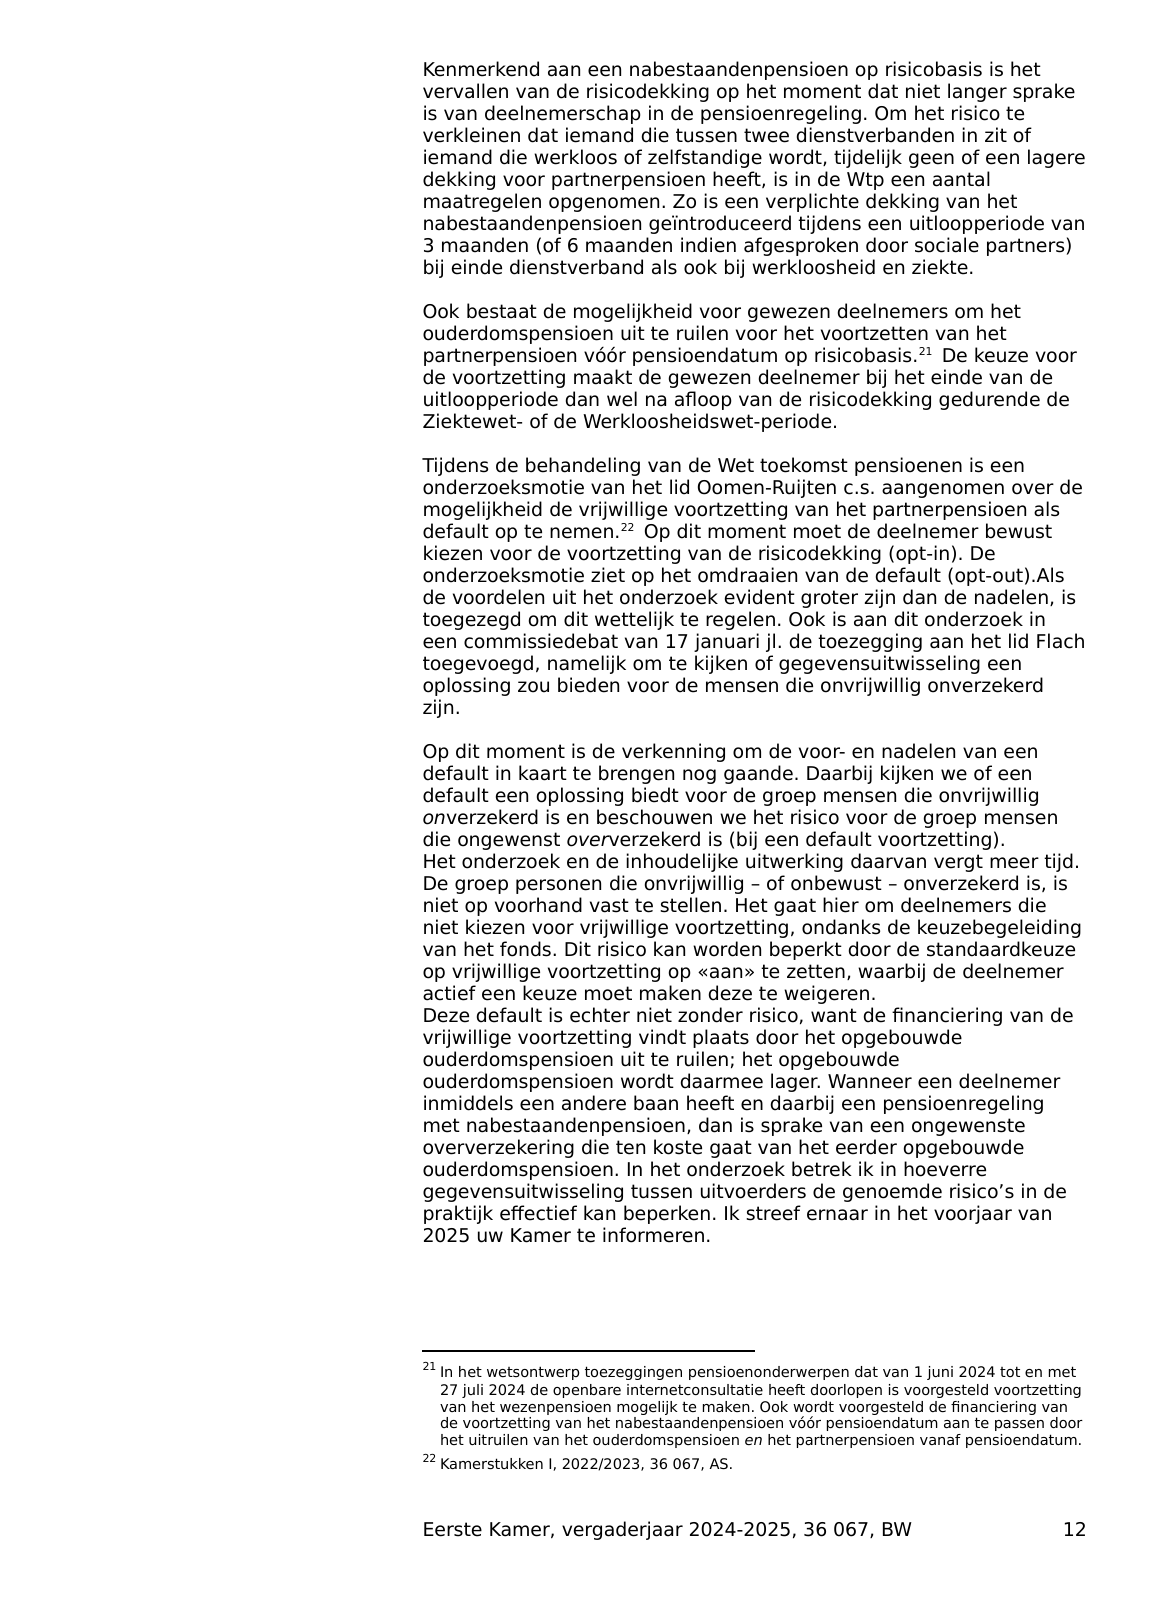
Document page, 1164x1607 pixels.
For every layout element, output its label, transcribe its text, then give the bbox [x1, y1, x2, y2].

text In het wetsontwerp toezeggingen pensioenonderwerpen dat van 1 juni 2024 tot en met 27 juli 2024 de openbare internetconsultatie heeft doorlopen is voorgesteld voortzetting van het wezenpensioen mogelijk te maken. Ook wordt voorgesteld de financiering van de voortzetting van het nabestaandenpensioen vóór pensioendatum aan te passen door het uitruilen van het ouderdomspensioen en het partnerpensioen vanaf pensioendatum. [422, 1360, 1087, 1449]
text Tijdens de behandeling van de Wet toekomst pensioenen is een onderzoeksmotie van het lid Oomen-Ruijten c.s. aangenomen over de mogelijkheid de vrijwillige voortzetting van het partnerpensioen als default op te nemen. Op dit moment moet de deelnemer bewust kiezen voor de voortzetting van de risicodekking (opt-in). De onderzoeksmotie ziet op het omdraaien van de default (opt-out).Als de voordelen uit het onderzoek evident groter zijn dan de nadelen, is toegezegd om dit wettelijk te regelen. Ook is aan dit onderzoek in een commissiedebat van 17 januari jl. de toezegging aan het lid Flach toegevoegd, namelijk om te kijken of gegevensuitwisseling een oplossing zou bieden voor de mensen die onvrijwillig onverzekerd zijn. [422, 455, 1087, 719]
text Op dit moment is de verkenning om de voor- en nadelen van een default in kaart te brengen nog gaande. Daarbij kijken we of een default een oplossing biedt voor de groep mensen die onvrijwillig onverzekerd is en beschouwen we het risico voor de groep mensen die ongewenst oververzekerd is (bij een default voortzetting). [422, 741, 1087, 851]
text Kenmerkend aan een nabestaandenpensioen op risicobasis is het vervallen van de risicodekking op het moment dat niet langer sprake is van deelnemerschap in de pensioenregeling. Om het risico te verkleinen dat iemand die tussen twee dienstverbanden in zit of iemand die werkloos of zelfstandige wordt, tijdelijk geen of een lagere dekking voor partnerpensioen heeft, is in de Wtp een aantal maatregelen opgenomen. Zo is een verplichte dekking van het nabestaandenpensioen geïntroduceerd tijdens een uitloopperiode van 3 maanden (of 6 maanden indien afgesproken door sociale partners) bij einde dienstverband als ook bij werkloosheid en ziekte. [422, 59, 1087, 279]
text Deze default is echter niet zonder risico, want de financiering van de vrijwillige voortzetting vindt plaats door het opgebouwde ouderdomspensioen uit te ruilen; het opgebouwde ouderdomspensioen wordt daarmee lager. Wanneer een deelnemer inmiddels een andere baan heeft en daarbij een pensioenregeling met nabestaandenpensioen, dan is sprake van een ongewenste oververzekering die ten koste gaat van het eerder opgebouwde ouderdomspensioen. In het onderzoek betrek ik in hoeverre gegevensuitwisseling tussen uitvoerders de genoemde risico’s in de praktijk effectief kan beperken. Ik streef ernaar in het voorjaar van 2025 uw Kamer te informeren. [422, 1005, 1087, 1247]
text Kamerstukken I, 2022/2023, 36 067, AS. [422, 1452, 1087, 1474]
text Het onderzoek en de inhoudelijke uitwerking daarvan vergt meer tijd. De groep personen die onvrijwillig – of onbewust – onverzekerd is, is niet op voorhand vast te stellen. Het gaat hier om deelnemers die niet kiezen voor vrijwillige voortzetting, ondanks de keuzebegeleiding van het fonds. Dit risico kan worden beperkt door de standaardkeuze op vrijwillige voortzetting op «aan» te zetten, waarbij de deelnemer actief een keuze moet maken deze te weigeren. [422, 851, 1087, 1005]
text Ook bestaat de mogelijkheid voor gewezen deelnemers om het ouderdomspensioen uit te ruilen voor het voortzetten van het partnerpensioen vóór pensioendatum op risicobasis. De keuze voor de voortzetting maakt de gewezen deelnemer bij het einde van de uitloopperiode dan wel na afloop van de risicodekking gedurende de Ziektewet- of de Werkloosheidswet-periode. [422, 301, 1087, 433]
